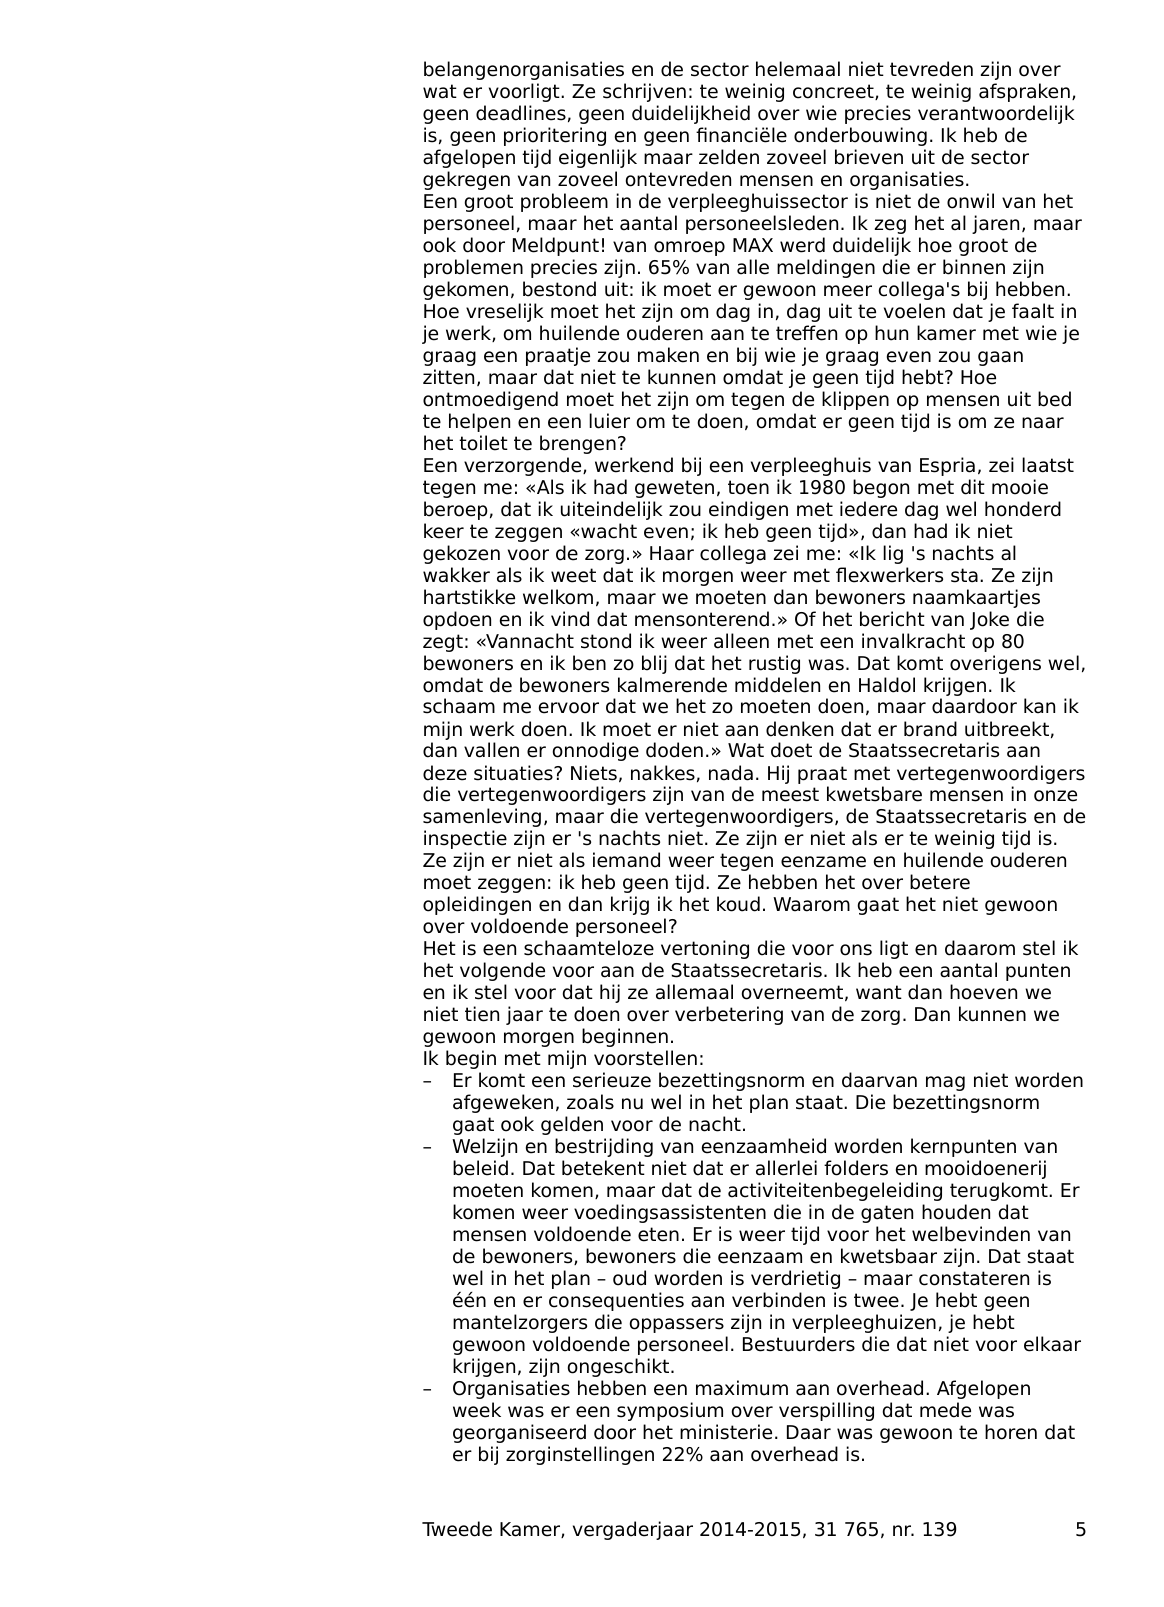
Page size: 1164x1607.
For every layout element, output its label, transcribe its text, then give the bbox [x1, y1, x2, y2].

text – Er komt een serieuze bezettingsnorm en daarvan mag niet worden afgeweken, zoals nu wel in het plan staat. Die bezettingsnorm gaat ook gelden voor de nacht. [422, 1070, 1087, 1136]
text Een groot probleem in de verpleeghuissector is niet de onwil van het personeel, maar het aantal personeelsleden. Ik zeg het al jaren, maar ook door Meldpunt! van omroep MAX werd duidelijk hoe groot de problemen precies zijn. 65% van alle meldingen die er binnen zijn gekomen, bestond uit: ik moet er gewoon meer collega's bij hebben. Hoe vreselijk moet het zijn om dag in, dag uit te voelen dat je faalt in je werk, om huilende ouderen aan te treffen op hun kamer met wie je graag een praatje zou maken en bij wie je graag even zou gaan zitten, maar dat niet te kunnen omdat je geen tijd hebt? Hoe ontmoedigend moet het zijn om tegen de klippen op mensen uit bed te helpen en een luier om te doen, omdat er geen tijd is om ze naar het toilet te brengen? [422, 191, 1087, 455]
text – Welzijn en bestrijding van eenzaamheid worden kernpunten van beleid. Dat betekent niet dat er allerlei folders en mooidoenerij moeten komen, maar dat de activiteitenbegeleiding terugkomt. Er komen weer voedingsassistenten die in de gaten houden dat mensen voldoende eten. Er is weer tijd voor het welbevinden van de bewoners, bewoners die eenzaam en kwetsbaar zijn. Dat staat wel in het plan – oud worden is verdrietig – maar constateren is één en er consequenties aan verbinden is twee. Je hebt geen mantelzorgers die oppassers zijn in verpleeghuizen, je hebt gewoon voldoende personeel. Bestuurders die dat niet voor elkaar krijgen, zijn ongeschikt. [422, 1136, 1087, 1378]
text belangenorganisaties en de sector helemaal niet tevreden zijn over wat er voorligt. Ze schrijven: te weinig concreet, te weinig afspraken, geen deadlines, geen duidelijkheid over wie precies verantwoordelijk is, geen prioritering en geen financiële onderbouwing. Ik heb de afgelopen tijd eigenlijk maar zelden zoveel brieven uit de sector gekregen van zoveel ontevreden mensen en organisaties. [422, 59, 1087, 191]
text – Organisaties hebben een maximum aan overhead. Afgelopen week was er een symposium over verspilling dat mede was georganiseerd door het ministerie. Daar was gewoon te horen dat er bij zorginstellingen 22% aan overhead is. [422, 1378, 1087, 1466]
text Ik begin met mijn voorstellen: [422, 1048, 1087, 1070]
text Een verzorgende, werkend bij een verpleeghuis van Espria, zei laatst tegen me: «Als ik had geweten, toen ik 1980 begon met dit mooie beroep, dat ik uiteindelijk zou eindigen met iedere dag wel honderd keer te zeggen «wacht even; ik heb geen tijd», dan had ik niet gekozen voor de zorg.» Haar collega zei me: «Ik lig 's nachts al wakker als ik weet dat ik morgen weer met flexwerkers sta. Ze zijn hartstikke welkom, maar we moeten dan bewoners naamkaartjes opdoen en ik vind dat mensonterend.» Of het bericht van Joke die zegt: «Vannacht stond ik weer alleen met een invalkracht op 80 bewoners en ik ben zo blij dat het rustig was. Dat komt overigens wel, omdat de bewoners kalmerende middelen en Haldol krijgen. Ik schaam me ervoor dat we het zo moeten doen, maar daardoor kan ik mijn werk doen. Ik moet er niet aan denken dat er brand uitbreekt, dan vallen er onnodige doden.» Wat doet de Staatssecretaris aan deze situaties? Niets, nakkes, nada. Hij praat met vertegenwoordigers die vertegenwoordigers zijn van de meest kwetsbare mensen in onze samenleving, maar die vertegenwoordigers, de Staatssecretaris en de inspectie zijn er 's nachts niet. Ze zijn er niet als er te weinig tijd is. Ze zijn er niet als iemand weer tegen eenzame en huilende ouderen moet zeggen: ik heb geen tijd. Ze hebben het over betere opleidingen en dan krijg ik het koud. Waarom gaat het niet gewoon over voldoende personeel? [422, 455, 1087, 938]
text Het is een schaamteloze vertoning die voor ons ligt en daarom stel ik het volgende voor aan de Staatssecretaris. Ik heb een aantal punten en ik stel voor dat hij ze allemaal overneemt, want dan hoeven we niet tien jaar te doen over verbetering van de zorg. Dan kunnen we gewoon morgen beginnen. [422, 938, 1087, 1048]
